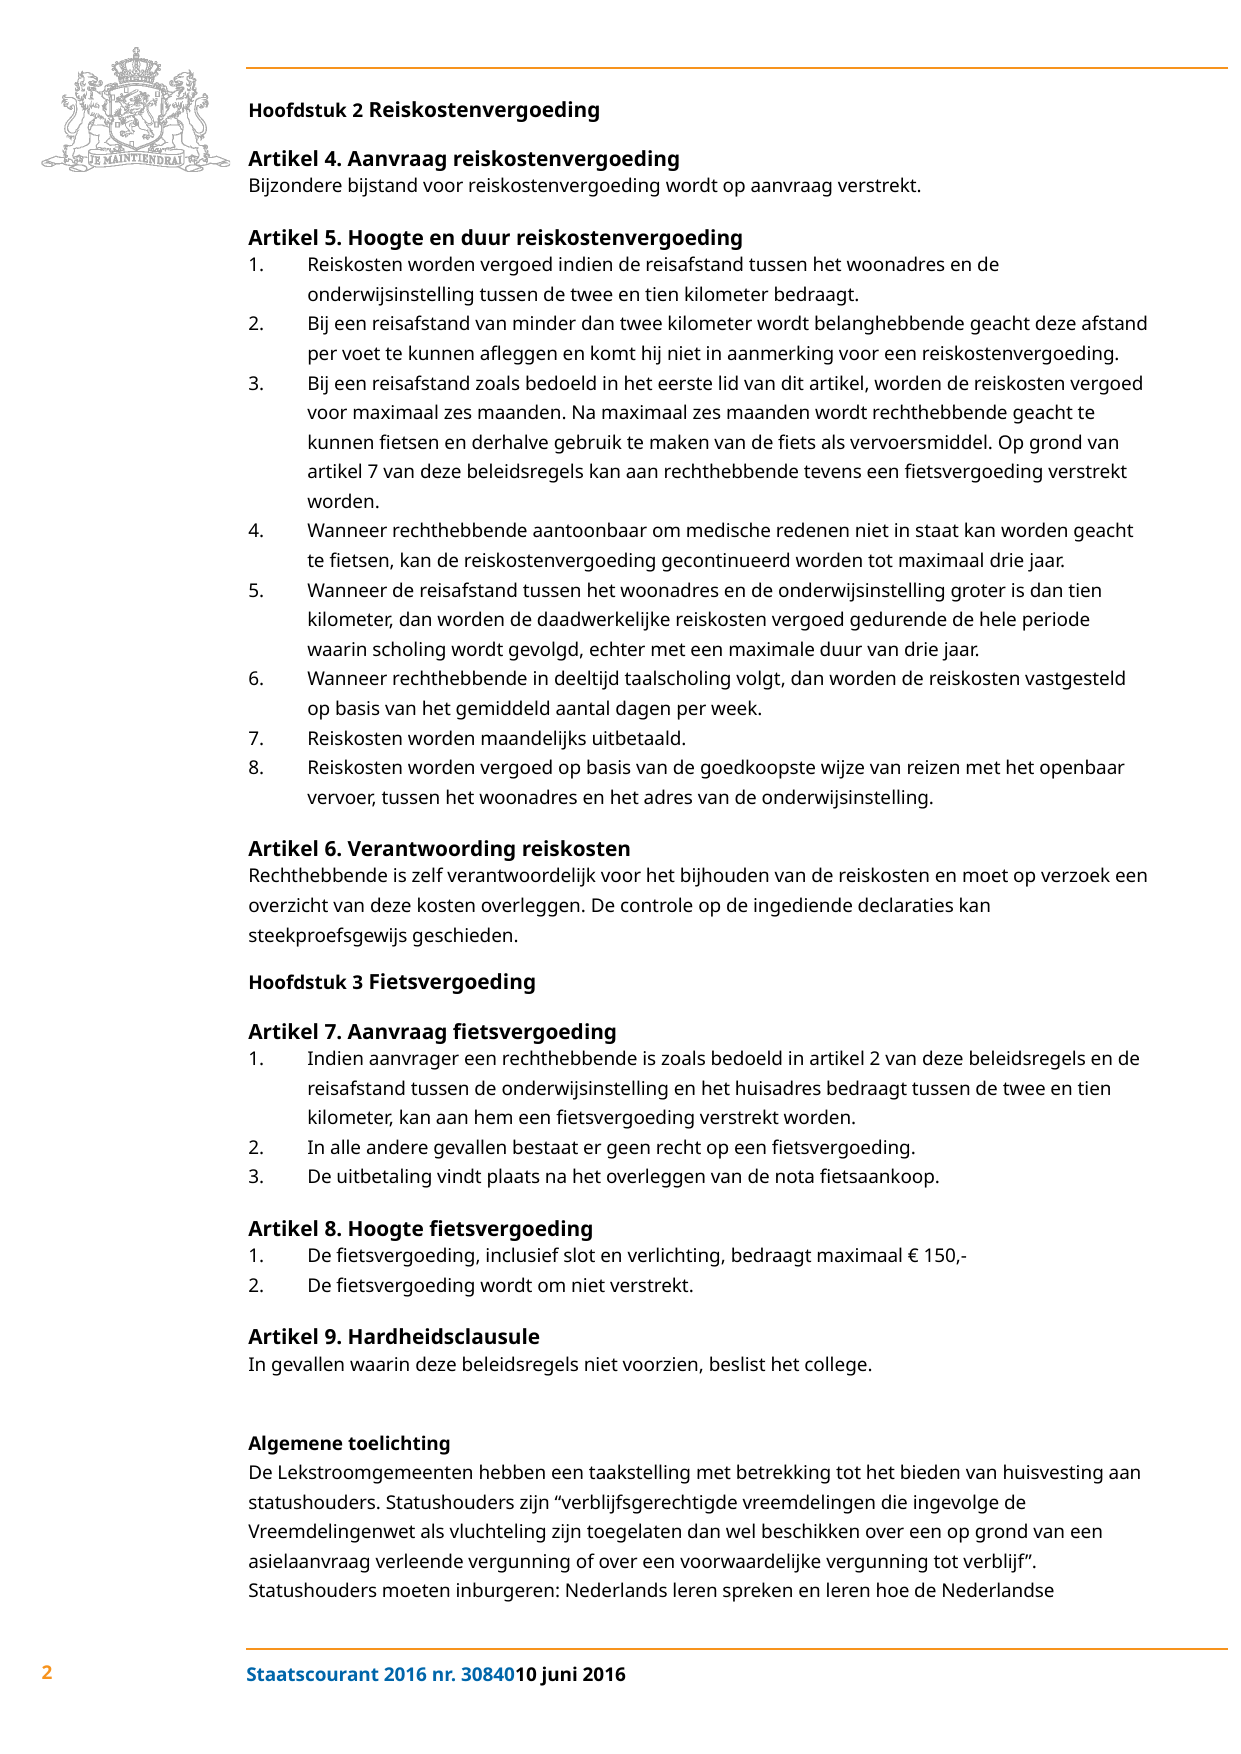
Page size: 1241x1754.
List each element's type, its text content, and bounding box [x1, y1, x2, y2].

list De uitbetaling vindt plaats na het overleggen van de nota fietsaankoop. [248, 1163, 1152, 1189]
list Wanneer de reisafstand tussen het woonadres en de onderwijsinstelling groter is dan tien kilometer, dan worden de daadwerkelijke reiskosten vergoed gedurende de hele periode waarin scholing wordt gevolgd, echter met een maximale duur van drie jaar. [248, 577, 1152, 662]
list Wanneer rechthebbende in deeltijd taalscholing volgt, dan worden de reiskosten vastgesteld op basis van het gemiddeld aantal dagen per week. [248, 666, 1152, 721]
text Hoofdstuk 2 Reiskostenvergoeding [248, 95, 1152, 123]
text Artikel 8. Hoogte fietsvergoeding [248, 1214, 1152, 1242]
list Wanneer rechthebbende aantoonbaar om medische redenen niet in staat kan worden geacht te fietsen, kan de reiskostenvergoeding gecontinueerd worden tot maximaal drie jaar. [248, 518, 1152, 573]
text Artikel 7. Aanvraag fietsvergoeding [248, 1017, 1152, 1045]
text Artikel 9. Hardheidsclausule [248, 1322, 1152, 1351]
list Bij een reisafstand van minder dan twee kilometer wordt belanghebbende geacht deze afstand per voet te kunnen afleggen en komt hij niet in aanmerking voor een reiskostenvergoeding. [248, 311, 1152, 366]
text Rechthebbende is zelf verantwoordelijk voor het bijhouden van de reiskosten en moet op verzoek een overzicht van deze kosten overleggen. De controle op de ingediende declaraties kan steekproefsgewijs geschieden. [248, 863, 1152, 948]
text In gevallen waarin deze beleidsregels niet voorzien, beslist het college. [248, 1351, 1152, 1377]
list Reiskosten worden vergoed op basis van de goedkoopste wijze van reizen met het openbaar vervoer, tussen het woonadres en het adres van de onderwijsinstelling. [248, 754, 1152, 809]
list Bij een reisafstand zoals bedoeld in het eerste lid van dit artikel, worden de reiskosten vergoed voor maximaal zes maanden. Na maximaal zes maanden wordt rechthebbende geacht te kunnen fietsen en derhalve gebruik te maken van de fiets als vervoersmiddel. Op grond van artikel 7 van deze beleidsregels kan aan rechthebbende tevens een fietsvergoeding verstrekt worden. [248, 370, 1152, 514]
text De Lekstroomgemeenten hebben een taakstelling met betrekking tot het bieden van huisvesting aan statushouders. Statushouders zijn “verblijfsgerechtigde vreemdelingen die ingevolge de Vreemdelingenwet als vluchteling zijn toegelaten dan wel beschikken over een op grond van een asielaanvraag verleende vergunning of over een voorwaardelijke vergunning tot verblijf”. Statushouders moeten inburgeren: Nederlands leren spreken en leren hoe de Nederlandse [248, 1459, 1152, 1603]
list De fietsvergoeding, inclusief slot en verlichting, bedraagt maximaal € 150,- [248, 1242, 1152, 1268]
list Reiskosten worden vergoed indien de reisafstand tussen het woonadres en de onderwijsinstelling tussen de twee en tien kilometer bedraagt. [248, 251, 1152, 307]
list De fietsvergoeding wordt om niet verstrekt. [248, 1272, 1152, 1298]
list Indien aanvrager een rechthebbende is zoals bedoeld in artikel 2 van deze beleidsregels en de reisafstand tussen de onderwijsinstelling en het huisadres bedraagt tussen de twee en tien kilometer, kan aan hem een fietsvergoeding verstrekt worden. [248, 1045, 1152, 1130]
text Hoofdstuk 3 Fietsvergoeding [248, 967, 1152, 996]
text Algemene toelichting [248, 1430, 1152, 1455]
text Artikel 6. Verantwoording reiskosten [248, 834, 1152, 863]
list In alle andere gevallen bestaat er geen recht op een fietsvergoeding. [248, 1134, 1152, 1160]
text Artikel 4. Aanvraag reiskostenvergoeding [248, 144, 1152, 172]
text Artikel 5. Hoogte en duur reiskostenvergoeding [248, 223, 1152, 251]
list Reiskosten worden maandelijks uitbetaald. [248, 725, 1152, 750]
picture [41, 47, 231, 172]
text Bijzondere bijstand voor reiskostenvergoeding wordt op aanvraag verstrekt. [248, 172, 1152, 198]
